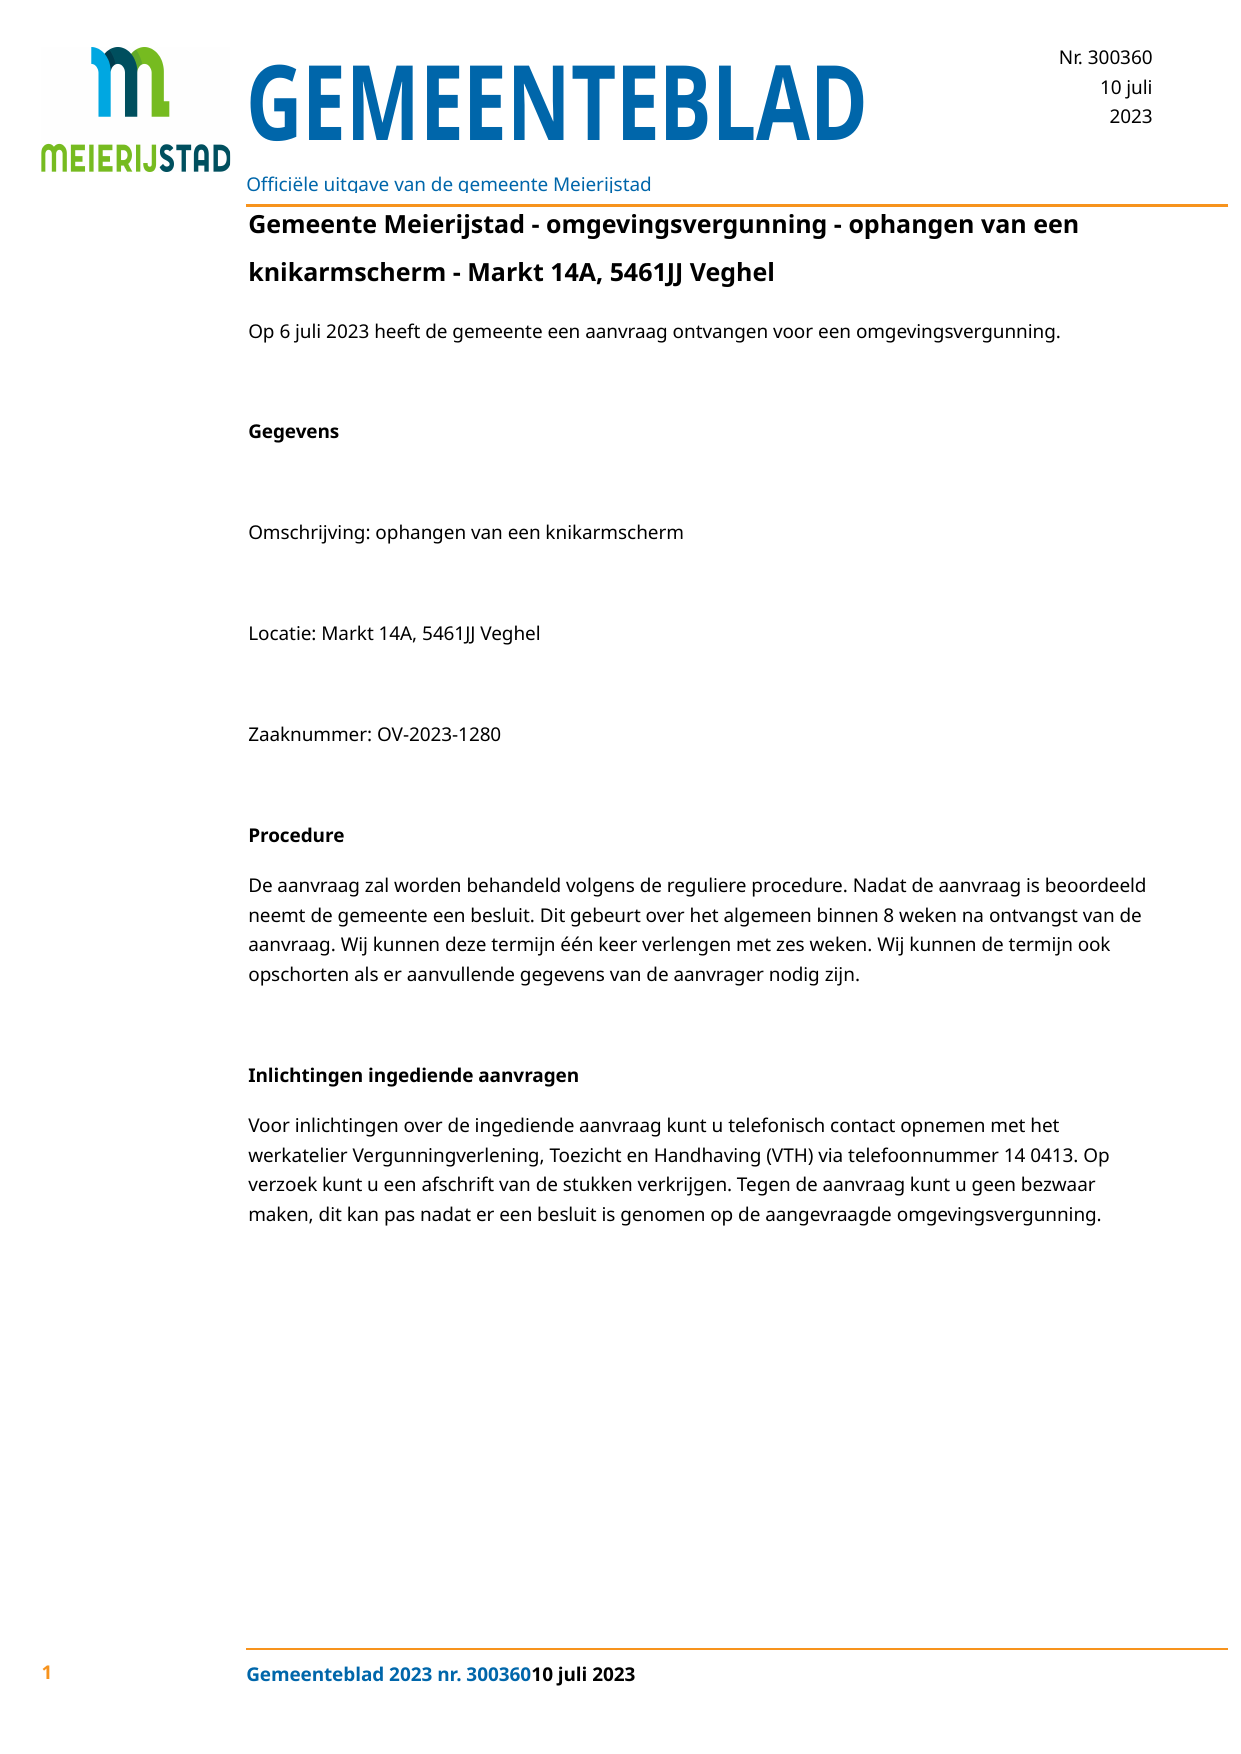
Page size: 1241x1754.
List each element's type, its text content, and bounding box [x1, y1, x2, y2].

text Omschrijving: ophangen van een knikarmscherm [248, 519, 1152, 545]
text Gemeente Meierijstad - omgevingsvergunning - ophangen van een knikarmscherm - Markt 14A, 5461JJ Veghel [248, 207, 1152, 288]
picture [41, 47, 231, 172]
text Procedure [248, 822, 1152, 848]
text Zaaknummer: OV-2023-1280 [248, 721, 1152, 747]
text Op 6 juli 2023 heeft de gemeente een aanvraag ontvangen voor een omgevingsvergunning. [248, 318, 1152, 344]
text Voor inlichtingen over de ingediende aanvraag kunt u telefonisch contact opnemen met het werkatelier Vergunningverlening, Toezicht en Handhaving (VTH) via telefoonnummer 14 0413. Op verzoek kunt u een afschrift van de stukken verkrijgen. Tegen de aanvraag kunt u geen bezwaar maken, dit kan pas nadat er een besluit is genomen op de aangevraagde omgevingsvergunning. [248, 1112, 1152, 1227]
text Inlichtingen ingediende aanvragen [248, 1062, 1152, 1088]
text Locatie: Markt 14A, 5461JJ Veghel [248, 620, 1152, 646]
text Gegevens [248, 419, 1152, 444]
text De aanvraag zal worden behandeld volgens de reguliere procedure. Nadat de aanvraag is beoordeeld neemt de gemeente een besluit. Dit gebeurt over het algemeen binnen 8 weken na ontvangst van de aanvraag. Wij kunnen deze termijn één keer verlengen met zes weken. Wij kunnen de termijn ook opschorten als er aanvullende gegevens van de aanvrager nodig zijn. [248, 872, 1152, 987]
